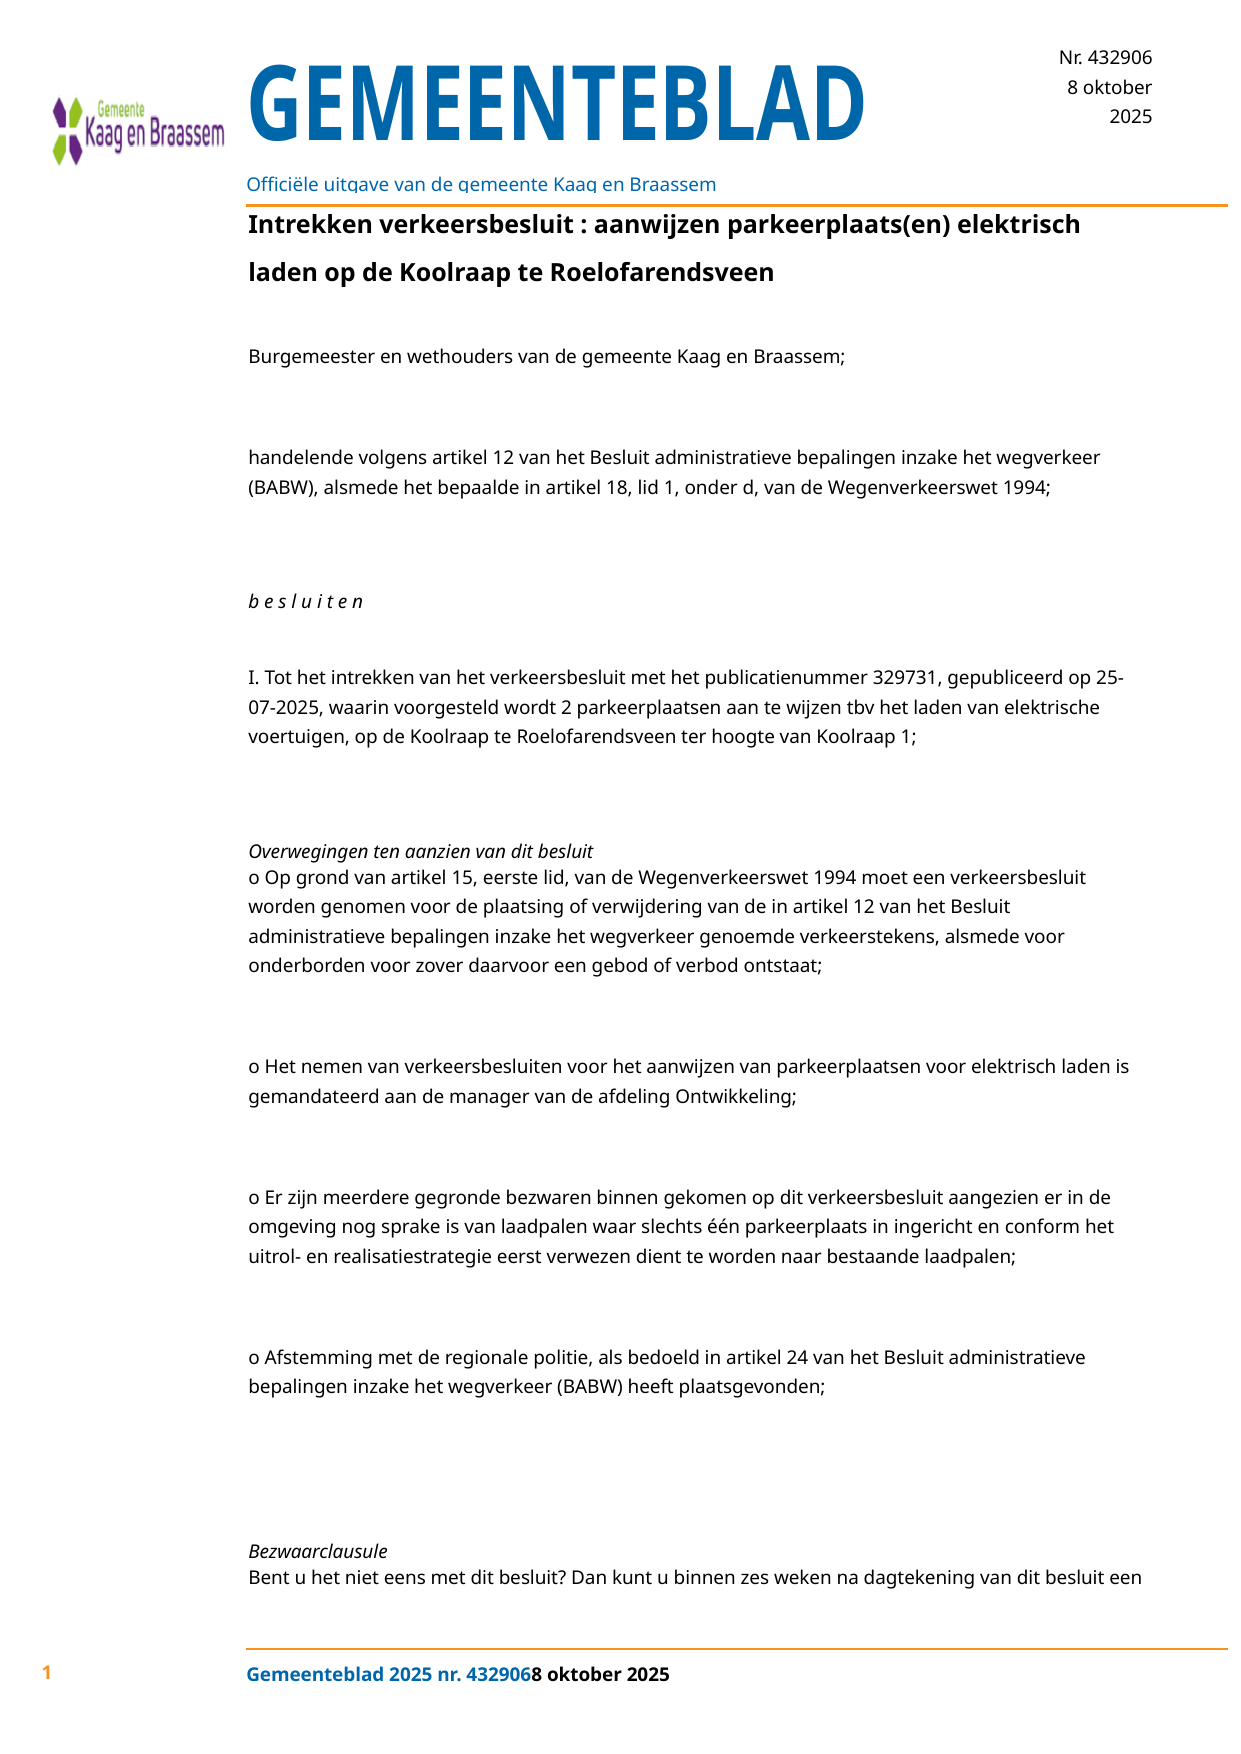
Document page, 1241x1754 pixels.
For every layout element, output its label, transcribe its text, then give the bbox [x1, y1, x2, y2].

text Bezwaarclausule [248, 1538, 1152, 1564]
text b e s l u i t e n [248, 588, 1152, 614]
picture [41, 47, 231, 172]
text o Op grond van artikel 15, eerste lid, van de Wegenverkeerswet 1994 moet een verkeersbesluit worden genomen voor de plaatsing of verwijdering van de in artikel 12 van het Besluit administratieve bepalingen inzake het wegverkeer genoemde verkeerstekens, alsmede voor onderborden voor zover daarvoor een gebod of verbod ontstaat; [248, 864, 1152, 978]
text o Afstemming met de regionale politie, als bedoeld in artikel 24 van het Besluit administratieve bepalingen inzake het wegverkeer (BABW) heeft plaatsgevonden; [248, 1344, 1152, 1399]
text Overwegingen ten aanzien van dit besluit [248, 838, 1152, 864]
text Bent u het niet eens met dit besluit? Dan kunt u binnen zes weken na dagtekening van dit besluit een [248, 1564, 1152, 1590]
text I. Tot het intrekken van het verkeersbesluit met het publicatienummer 329731, gepubliceerd op 25-07-2025, waarin voorgesteld wordt 2 parkeerplaatsen aan te wijzen tbv het laden van elektrische voertuigen, op de Koolraap te Roelofarendsveen ter hoogte van Koolraap 1; [248, 664, 1152, 749]
text o Er zijn meerdere gegronde bezwaren binnen gekomen op dit verkeersbesluit aangezien er in de omgeving nog sprake is van laadpalen waar slechts één parkeerplaats in ingericht en conform het uitrol- en realisatiestrategie eerst verwezen dient te worden naar bestaande laadpalen; [248, 1184, 1152, 1269]
text Burgemeester en wethouders van de gemeente Kaag en Braassem; [248, 344, 1152, 369]
text o Het nemen van verkeersbesluiten voor het aanwijzen van parkeerplaatsen voor elektrisch laden is gemandateerd aan de manager van de afdeling Ontwikkeling; [248, 1053, 1152, 1109]
text handelende volgens artikel 12 van het Besluit administratieve bepalingen inzake het wegverkeer (BABW), alsmede het bepaalde in artikel 18, lid 1, onder d, van de Wegenverkeerswet 1994; [248, 444, 1152, 500]
text Intrekken verkeersbesluit : aanwijzen parkeerplaats(en) elektrisch laden op de Koolraap te Roelofarendsveen [248, 207, 1152, 288]
